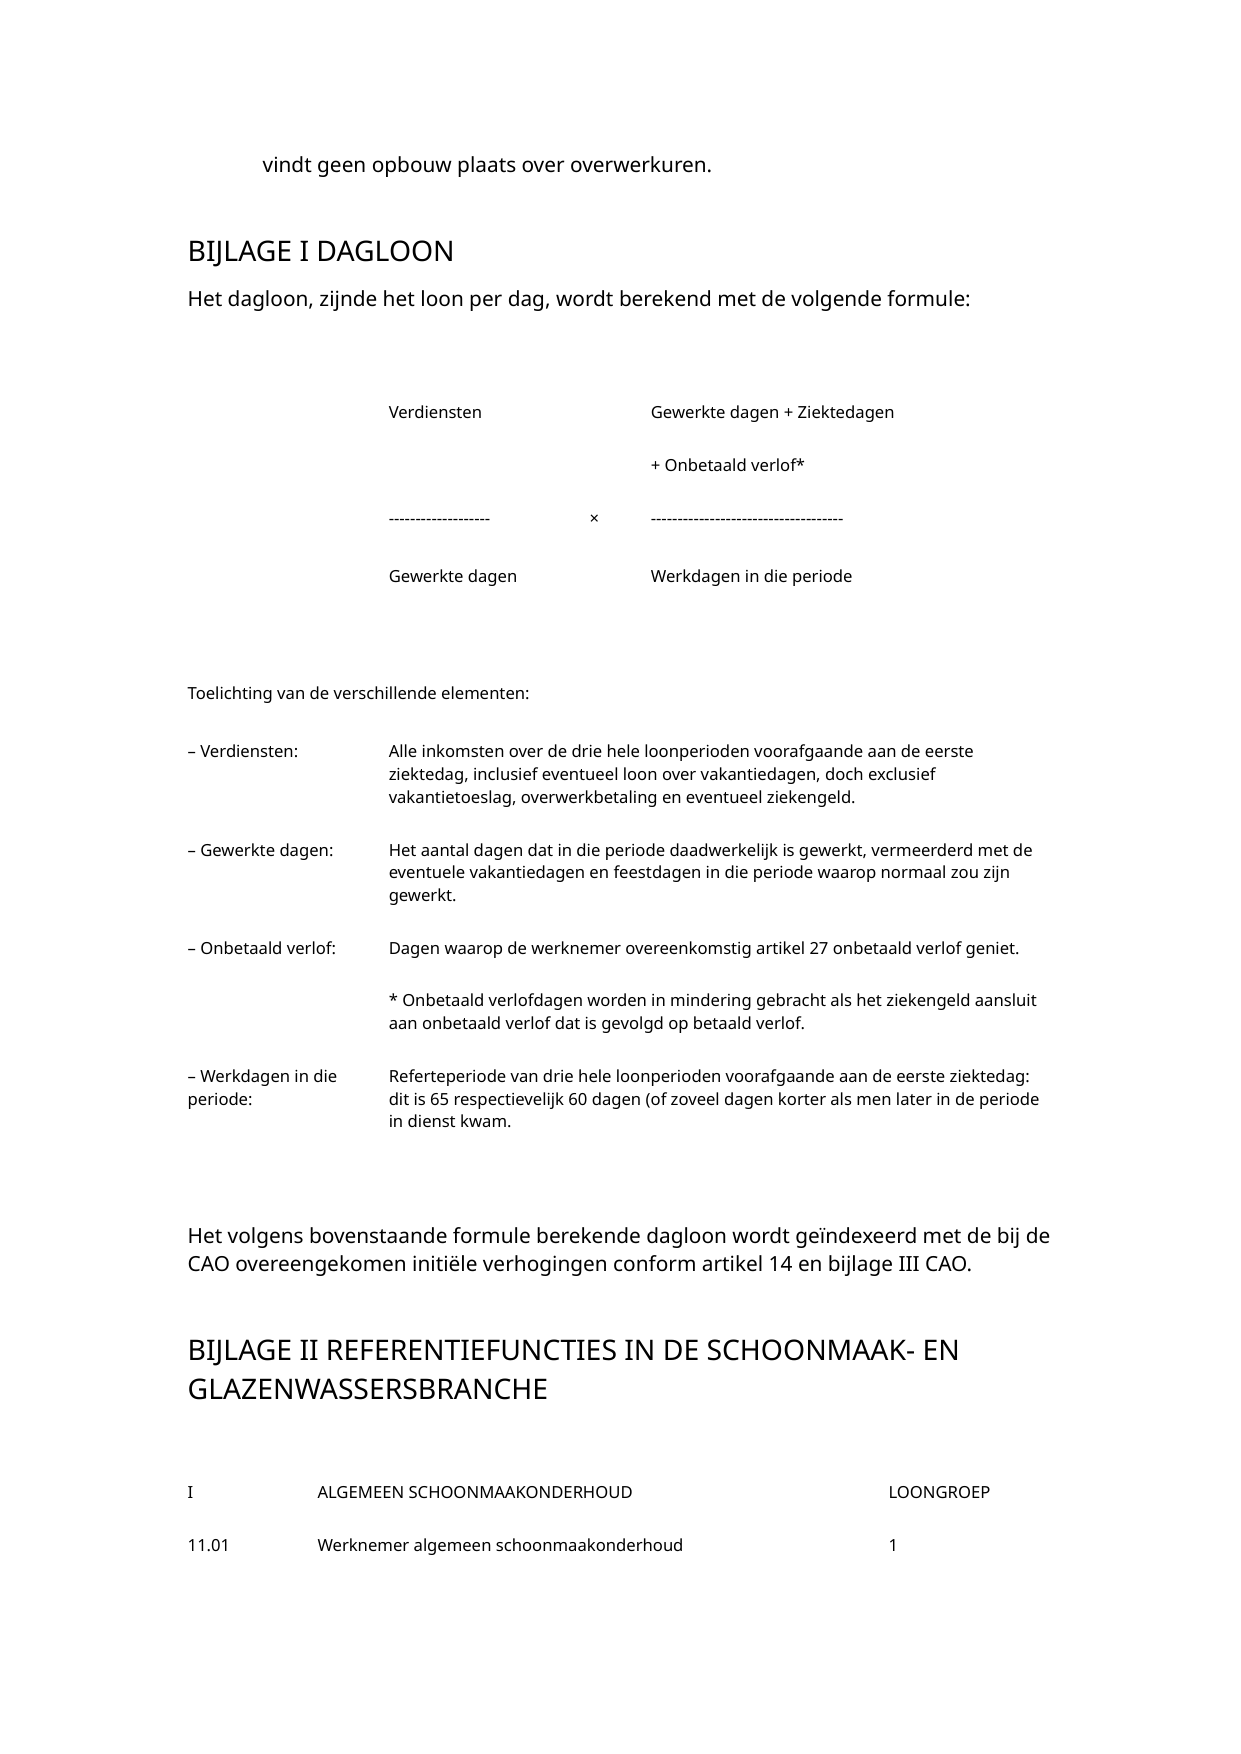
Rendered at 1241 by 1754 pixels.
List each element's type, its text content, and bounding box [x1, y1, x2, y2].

table_header I [188, 1481, 317, 1533]
table_cell Dagen waarop de werknemer overeenkomstig artikel 27 onbetaald verlof geniet. * Onbetaald verlofdagen worden in mindering gebracht als het ziekengeld aansluit aan onbetaald verlof dat is gevolgd op betaald verlof. [389, 936, 1053, 1064]
subtitle BIJLAGE I DAGLOON [187, 231, 1053, 269]
table_cell Toelichting van de verschillende elementen: [188, 682, 651, 740]
table_cell – Verdiensten: [188, 740, 388, 838]
table_cell ------------------- [389, 506, 589, 565]
table_cell [589, 565, 651, 623]
table_cell Alle inkomsten over de drie hele loonperioden voorafgaande aan de eerste ziektedag, inclusief eventueel loon over vakantiedagen, doch exclusief vakantietoeslag, overwerkbetaling en eventueel ziekengeld. [389, 740, 1053, 838]
table_cell – Werkdagen in die periode: [188, 1065, 388, 1163]
table_cell ------------------------------------ [651, 506, 1053, 565]
table_header ALGEMEEN SCHOONMAAKONDERHOUD [317, 1481, 888, 1533]
table_cell [188, 623, 388, 682]
table_cell Gewerkte dagen [389, 565, 589, 623]
table_header [188, 401, 388, 506]
table_cell – Onbetaald verlof: [188, 936, 388, 1064]
table_cell 11.01 [188, 1533, 317, 1556]
table_header LOONGROEP [888, 1481, 1053, 1533]
table_cell [389, 623, 589, 682]
text Het volgens bovenstaande formule berekende dagloon wordt geïndexeerd met de bij de CAO overeengekomen initiële verhogingen conform artikel 14 en bijlage III CAO. [187, 1221, 1053, 1278]
table_header Verdiensten [389, 401, 589, 506]
text Het dagloon, zijnde het loon per dag, wordt berekend met de volgende formule: [187, 284, 1053, 313]
table_cell [188, 506, 388, 565]
table_cell Referteperiode van drie hele loonperioden voorafgaande aan de eerste ziektedag: dit is 65 respectievelijk 60 dagen (of zoveel dagen korter als men later in de periode in dienst kwam. [389, 1065, 1053, 1163]
table_cell × [589, 506, 651, 565]
table_header [589, 401, 651, 506]
table_cell [589, 623, 651, 682]
table_cell [651, 682, 1053, 740]
table_cell Werkdagen in die periode [651, 565, 1053, 623]
table_header Gewerkte dagen + Ziektedagen + Onbetaald verlof* [651, 401, 1053, 506]
table_cell Werknemer algemeen schoonmaakonderhoud [317, 1533, 888, 1556]
table_cell – Gewerkte dagen: [188, 838, 388, 936]
table_cell [651, 623, 1053, 682]
subtitle BIJLAGE II REFERENTIEFUNCTIES IN DE SCHOONMAAK- EN GLAZENWASSERSBRANCHE [187, 1330, 1053, 1408]
table_cell Het aantal dagen dat in die periode daadwerkelijk is gewerkt, vermeerderd met de eventuele vakantiedagen en feestdagen in die periode waarop normaal zou zijn gewerkt. [389, 838, 1053, 936]
table_cell 1 [888, 1533, 1053, 1556]
table_cell [188, 565, 388, 623]
list vindt geen opbouw plaats over overwerkuren. [187, 150, 1053, 178]
